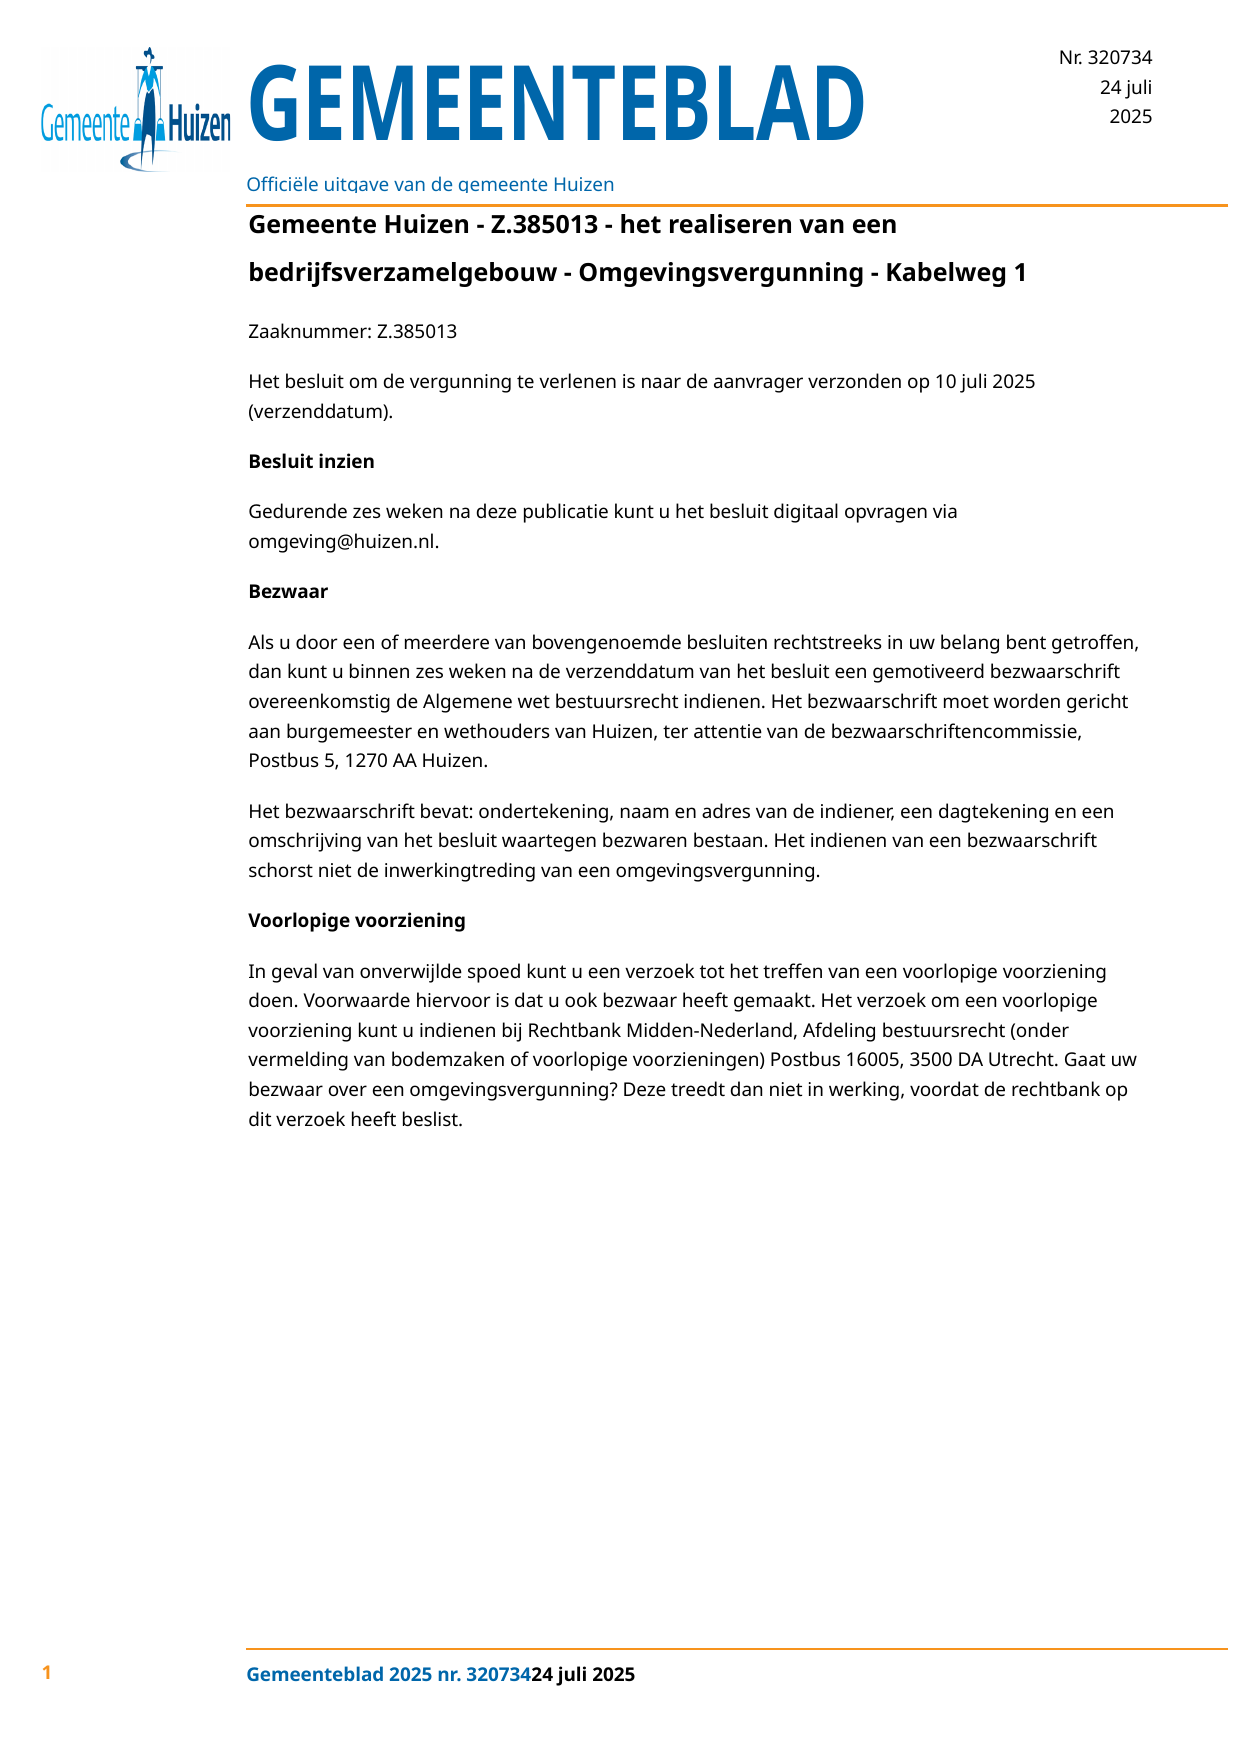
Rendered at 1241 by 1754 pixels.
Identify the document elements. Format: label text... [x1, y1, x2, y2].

text Gemeente Huizen - Z.385013 - het realiseren van een bedrijfsverzamelgebouw - Omgevingsvergunning - Kabelweg 1 [248, 207, 1152, 288]
text Gedurende zes weken na deze publicatie kunt u het besluit digitaal opvragen via omgeving@huizen.nl. [248, 499, 1152, 554]
text Zaaknummer: Z.385013 [248, 318, 1152, 344]
text In geval van onverwijlde spoed kunt u een verzoek tot het treffen van een voorlopige voorziening doen. Voorwaarde hiervoor is dat u ook bezwaar heeft gemaakt. Het verzoek om een voorlopige voorziening kunt u indienen bij Rechtbank Midden-Nederland, Afdeling bestuursrecht (onder vermelding van bodemzaken of voorlopige voorzieningen) Postbus 16005, 3500 DA Utrecht. Gaat uw bezwaar over een omgevingsvergunning? Deze treedt dan niet in werking, voordat de rechtbank op dit verzoek heeft beslist. [248, 958, 1152, 1132]
text Het besluit om de vergunning te verlenen is naar de aanvrager verzonden op 10 juli 2025 (verzenddatum). [248, 368, 1152, 424]
text Besluit inzien [248, 448, 1152, 474]
text Het bezwaarschrift bevat: ondertekening, naam en adres van de indiener, een dagtekening en een omschrijving van het besluit waartegen bezwaren bestaan. Het indienen van een bezwaarschrift schorst niet de inwerkingtreding van een omgevingsvergunning. [248, 798, 1152, 883]
picture [41, 47, 231, 172]
text Bezwaar [248, 579, 1152, 604]
text Als u door een of meerdere van bovengenoemde besluiten rechtstreeks in uw belang bent getroffen, dan kunt u binnen zes weken na de verzenddatum van het besluit een gemotiveerd bezwaarschrift overeenkomstig de Algemene wet bestuursrecht indienen. Het bezwaarschrift moet worden gericht aan burgemeester en wethouders van Huizen, ter attentie van de bezwaarschriftencommissie, Postbus 5, 1270 AA Huizen. [248, 629, 1152, 773]
text Voorlopige voorziening [248, 907, 1152, 933]
